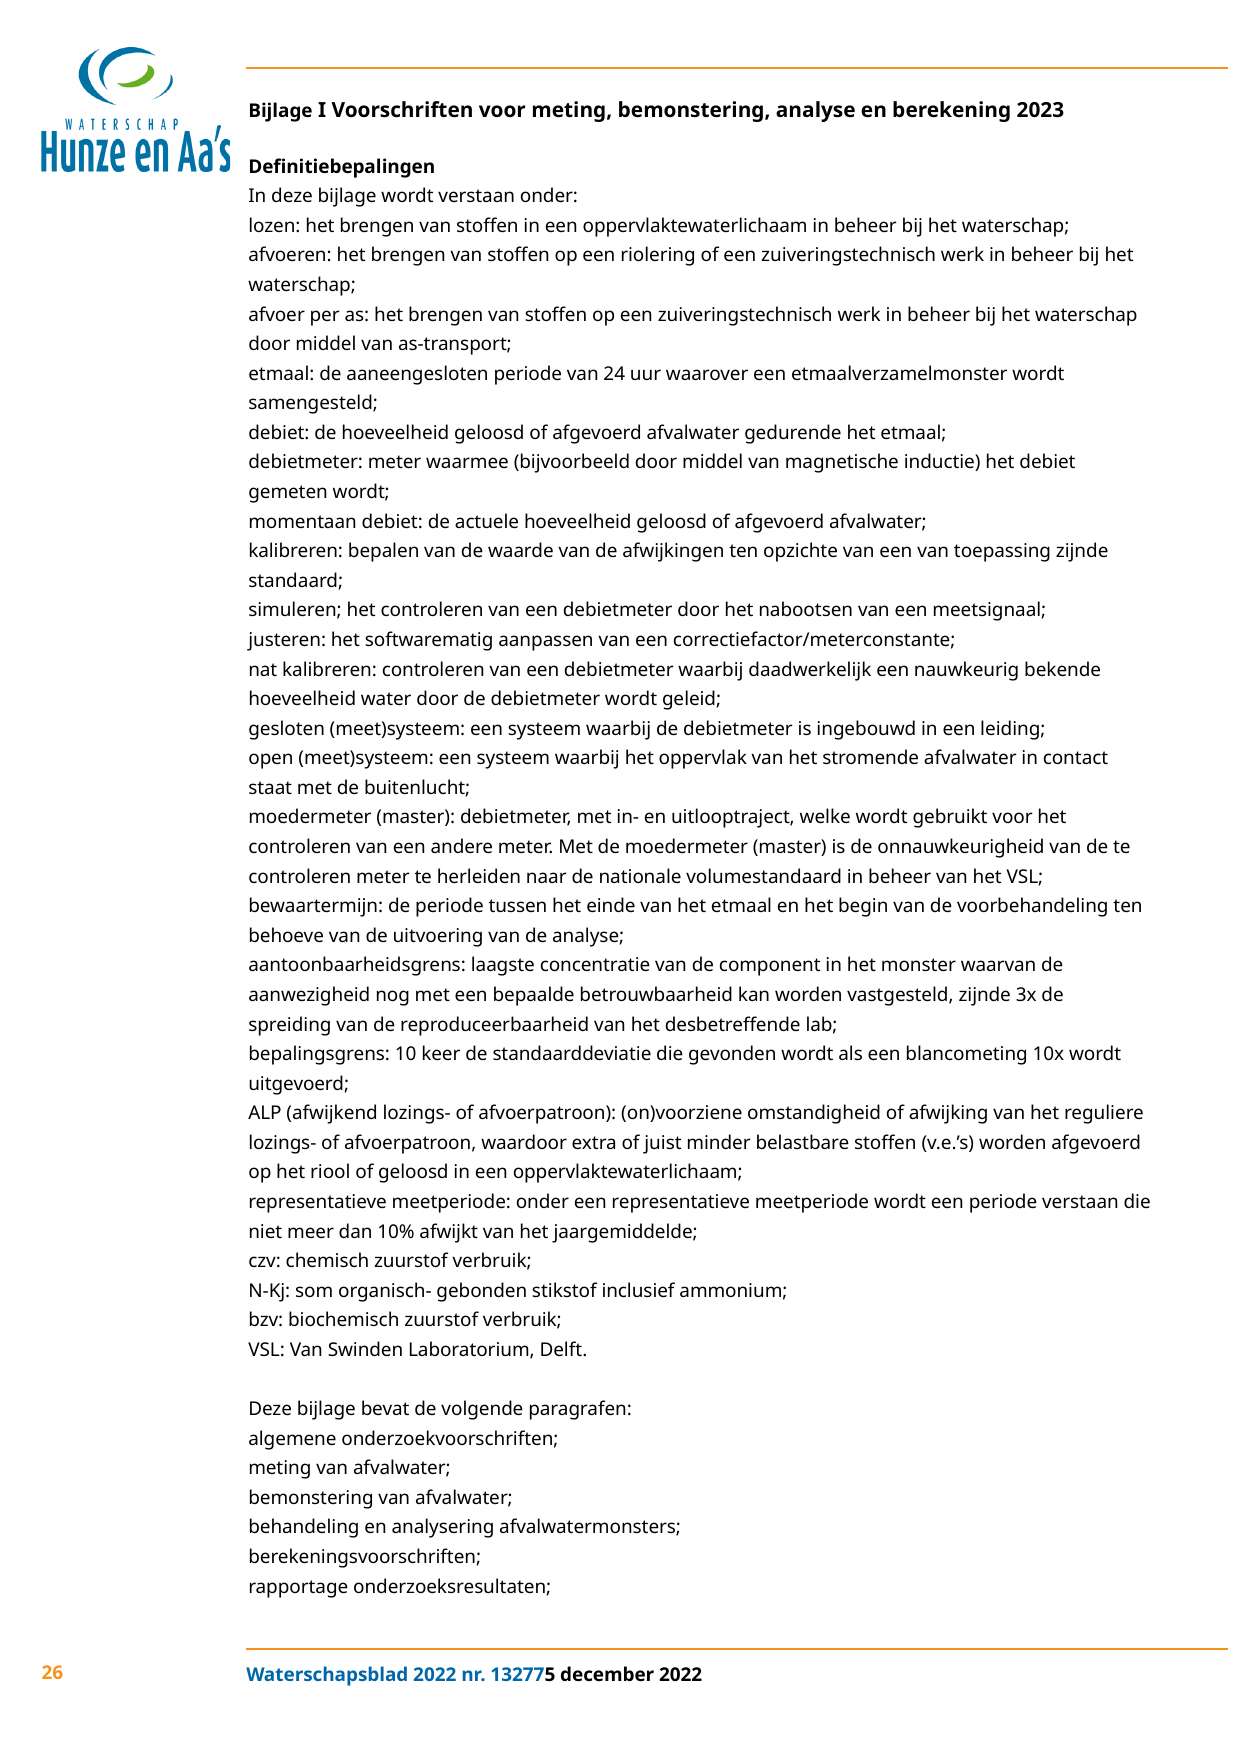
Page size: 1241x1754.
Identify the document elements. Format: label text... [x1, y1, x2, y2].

text ALP (afwijkend lozings- of afvoerpatroon): (on)voorziene omstandigheid of afwijking van het reguliere lozings- of afvoerpatroon, waardoor extra of juist minder belastbare stoffen (v.e.’s) worden afgevoerd op het riool of geloosd in een oppervlaktewaterlichaam; [248, 1099, 1152, 1184]
text simuleren; het controleren van een debietmeter door het nabootsen van een meetsignaal; [248, 597, 1152, 622]
text etmaal: de aaneengesloten periode van 24 uur waarover een etmaalverzamelmonster wordt samengesteld; [248, 360, 1152, 415]
text czv: chemisch zuurstof verbruik; [248, 1247, 1152, 1273]
text nat kalibreren: controleren van een debietmeter waarbij daadwerkelijk een nauwkeurig bekende hoeveelheid water door de debietmeter wordt geleid; [248, 656, 1152, 711]
text lozen: het brengen van stoffen in een oppervlaktewaterlichaam in beheer bij het waterschap; [248, 212, 1152, 238]
text momentaan debiet: de actuele hoeveelheid geloosd of afgevoerd afvalwater; [248, 508, 1152, 534]
text algemene onderzoekvoorschriften; [248, 1425, 1152, 1451]
text Deze bijlage bevat de volgende paragrafen: [248, 1395, 1152, 1421]
text debietmeter: meter waarmee (bijvoorbeeld door middel van magnetische inductie) het debiet gemeten wordt; [248, 449, 1152, 504]
picture [183, 163, 191, 172]
text afvoeren: het brengen van stoffen op een riolering of een zuiveringstechnisch werk in beheer bij het waterschap; [248, 242, 1152, 297]
text aantoonbaarheidsgrens: laagste concentratie van de component in het monster waarvan de aanwezigheid nog met een bepaalde betrouwbaarheid kan worden vastgesteld, zijnde 3x de spreiding van de reproduceerbaarheid van het desbetreffende lab; [248, 952, 1152, 1037]
text N-Kj: som organisch- gebonden stikstof inclusief ammonium; [248, 1277, 1152, 1303]
text representatieve meetperiode: onder een representatieve meetperiode wordt een periode verstaan die niet meer dan 10% afwijkt van het jaargemiddelde; [248, 1188, 1152, 1244]
text kalibreren: bepalen van de waarde van de afwijkingen ten opzichte van een van toepassing zijnde standaard; [248, 537, 1152, 593]
text behandeling en analysering afvalwatermonsters; [248, 1514, 1152, 1539]
picture [226, 145, 231, 156]
text Bijlage I Voorschriften voor meting, bemonstering, analyse en berekening 2023 [248, 95, 1152, 123]
text bewaartermijn: de periode tussen het einde van het etmaal en het begin van de voorbehandeling ten behoeve van de uitvoering van de analyse; [248, 892, 1152, 948]
text moedermeter (master): debietmeter, met in- en uitlooptraject, welke wordt gebruikt voor het controleren van een andere meter. Met de moedermeter (master) is de onnauwkeurigheid van de te controleren meter te herleiden naar de nationale volumestandaard in beheer van het VSL; [248, 804, 1152, 889]
text afvoer per as: het brengen van stoffen op een zuiveringstechnisch werk in beheer bij het waterschap door middel van as-transport; [248, 301, 1152, 356]
text debiet: de hoeveelheid geloosd of afgevoerd afvalwater gedurende het etmaal; [248, 419, 1152, 445]
text VSL: Van Swinden Laboratorium, Delft. [248, 1336, 1152, 1362]
picture [47, 154, 51, 172]
text meting van afvalwater; [248, 1454, 1152, 1480]
text berekeningsvoorschriften; [248, 1543, 1152, 1569]
text open (meet)systeem: een systeem waarbij het oppervlak van het stromende afvalwater in contact staat met de buitenlucht; [248, 744, 1152, 800]
text justeren: het softwarematig aanpassen van een correctiefactor/meterconstante; [248, 626, 1152, 652]
text gesloten (meet)systeem: een systeem waarbij de debietmeter is ingebouwd in een leiding; [248, 715, 1152, 741]
text In deze bijlage wordt verstaan onder: [248, 182, 1152, 208]
text bemonstering van afvalwater; [248, 1484, 1152, 1510]
text Definitiebepalingen [248, 153, 1152, 179]
text rapportage onderzoeksresultaten; [248, 1573, 1152, 1599]
text bzv: biochemisch zuurstof verbruik; [248, 1307, 1152, 1332]
text bepalingsgrens: 10 keer de standaarddeviatie die gevonden wordt als een blancometing 10x wordt uitgevoerd; [248, 1040, 1152, 1096]
picture [41, 47, 231, 172]
